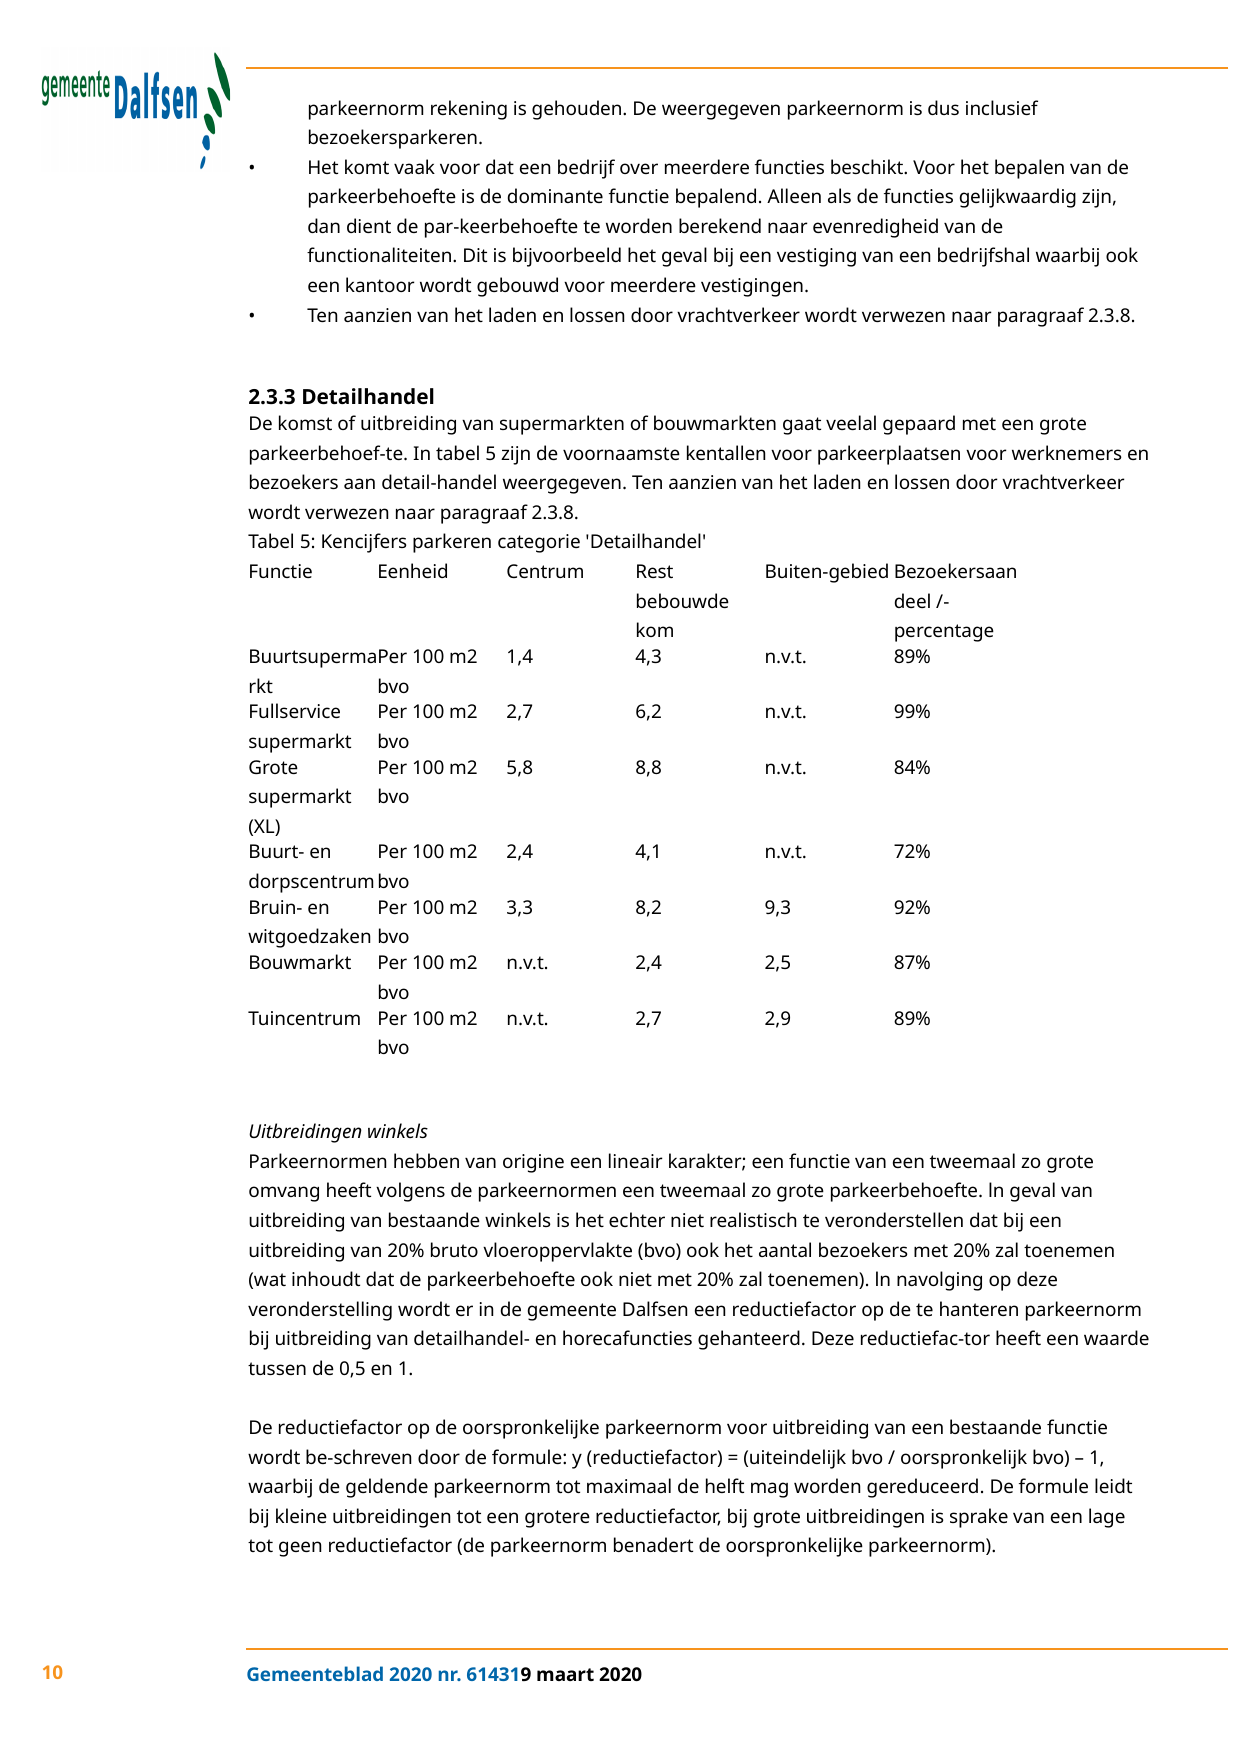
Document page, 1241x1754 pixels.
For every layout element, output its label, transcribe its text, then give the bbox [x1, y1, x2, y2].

table_cell [377, 1060, 506, 1086]
table_cell 5,8 [506, 754, 635, 839]
table_header Rest bebouwde kom [635, 558, 764, 643]
list Het komt vaak voor dat een bedrijf over meerdere functies beschikt. Voor het bepalen van de parkeerbehoefte is de dominante functie bepalend. Alleen als de functies gelijkwaardig zijn, dan dient de par-keerbehoefte te worden berekend naar evenredigheid van de functionaliteiten. Dit is bijvoorbeeld het geval bij een vestiging van een bedrijfshal waarbij ook een kantoor wordt gebouwd voor meerdere vestigingen. [248, 154, 1152, 298]
table_cell 89% [894, 643, 1022, 698]
table_cell 2,4 [506, 839, 635, 894]
table_cell Bouwmarkt [248, 949, 377, 1005]
table_cell [506, 1060, 635, 1086]
table_cell 2,5 [764, 949, 893, 1005]
text De reductiefactor op de oorspronkelijke parkeernorm voor uitbreiding van een bestaande functie wordt be-schreven door de formule: y (reductiefactor) = (uiteindelijk bvo / oorspronkelijk bvo) – 1, waarbij de geldende parkeernorm tot maximaal de helft mag worden gereduceerd. De formule leidt bij kleine uitbreidingen tot een grotere reductiefactor, bij grote uitbreidingen is sprake van een lage tot geen reductiefactor (de parkeernorm benadert de oorspronkelijke parkeernorm). [248, 1414, 1152, 1558]
table_header Buiten-gebied [764, 558, 893, 643]
table_cell n.v.t. [506, 1005, 635, 1060]
table_cell Grote supermarkt (XL) [248, 754, 377, 839]
table_cell n.v.t. [764, 754, 893, 839]
table_cell 2,7 [506, 699, 635, 754]
table_cell 1,4 [506, 643, 635, 698]
table_cell [1023, 1060, 1152, 1086]
picture [41, 47, 231, 172]
table_cell Per 100 m2 bvo [377, 949, 506, 1005]
list parkeernorm rekening is gehouden. De weergegeven parkeernorm is dus inclusief bezoekersparkeren. [248, 95, 1152, 150]
table_cell Per 100 m2 bvo [377, 754, 506, 839]
table_cell Tuincentrum [248, 1005, 377, 1060]
table_cell Buurtsupermarkt [248, 643, 377, 698]
table_cell Per 100 m2 bvo [377, 643, 506, 698]
table_cell 4,1 [635, 839, 764, 894]
table_header Functie [248, 558, 377, 643]
table_cell Per 100 m2 bvo [377, 1005, 506, 1060]
table_cell 99% [894, 699, 1022, 754]
table_cell Bruin- en witgoedzaken [248, 894, 377, 949]
table_cell Buurt- en dorpscentrum [248, 839, 377, 894]
text Parkeernormen hebben van origine een lineair karakter; een functie van een tweemaal zo grote omvang heeft volgens de parkeernormen een tweemaal zo grote parkeerbehoefte. ln geval van uitbreiding van bestaande winkels is het echter niet realistisch te veronderstellen dat bij een uitbreiding van 20% bruto vloeroppervlakte (bvo) ook het aantal bezoekers met 20% zal toenemen (wat inhoudt dat de parkeerbehoefte ook niet met 20% zal toenemen). ln navolging op deze veronderstelling wordt er in de gemeente Dalfsen een reductiefactor op de te hanteren parkeernorm bij uitbreiding van detailhandel- en horecafuncties gehanteerd. Deze reductiefac-tor heeft een waarde tussen de 0,5 en 1. [248, 1148, 1152, 1381]
table_cell 6,2 [635, 699, 764, 754]
table_cell 87% [894, 949, 1022, 1005]
table_cell [248, 1060, 377, 1086]
table_cell 2,4 [635, 949, 764, 1005]
table_cell Per 100 m2 bvo [377, 894, 506, 949]
text Tabel 5: Kencijfers parkeren categorie 'Detailhandel' [248, 529, 1152, 554]
table_cell [894, 1060, 1022, 1086]
table_cell 8,2 [635, 894, 764, 949]
text 2.3.3 Detailhandel [248, 382, 1152, 410]
text Uitbreidingen winkels [248, 1118, 1152, 1144]
table_cell 9,3 [764, 894, 893, 949]
list Ten aanzien van het laden en lossen door vrachtverkeer wordt verwezen naar paragraaf 2.3.8. [248, 302, 1152, 328]
table_cell 84% [894, 754, 1022, 839]
table_cell 3,3 [506, 894, 635, 949]
table_header Bezoekersaandeel /-percentage [894, 558, 1022, 643]
table_cell n.v.t. [764, 699, 893, 754]
table_cell [635, 1060, 764, 1086]
table_cell 89% [894, 1005, 1022, 1060]
table_cell Per 100 m2 bvo [377, 699, 506, 754]
table_header Centrum [506, 558, 635, 643]
table_cell 92% [894, 894, 1022, 949]
table_header Eenheid [377, 558, 506, 643]
table_cell n.v.t. [764, 839, 893, 894]
table_cell 2,7 [635, 1005, 764, 1060]
table_cell n.v.t. [506, 949, 635, 1005]
table_cell Fullservice supermarkt [248, 699, 377, 754]
table_cell 2,9 [764, 1005, 893, 1060]
table_cell Per 100 m2 bvo [377, 839, 506, 894]
table_cell [764, 1060, 893, 1086]
table_cell 72% [894, 839, 1022, 894]
table_cell 4,3 [635, 643, 764, 698]
text De komst of uitbreiding van supermarkten of bouwmarkten gaat veelal gepaard met een grote parkeerbehoef-te. In tabel 5 zijn de voornaamste kentallen voor parkeerplaatsen voor werknemers en bezoekers aan detail-handel weergegeven. Ten aanzien van het laden en lossen door vrachtverkeer wordt verwezen naar paragraaf 2.3.8. [248, 410, 1152, 525]
table_cell 8,8 [635, 754, 764, 839]
table_cell n.v.t. [764, 643, 893, 698]
